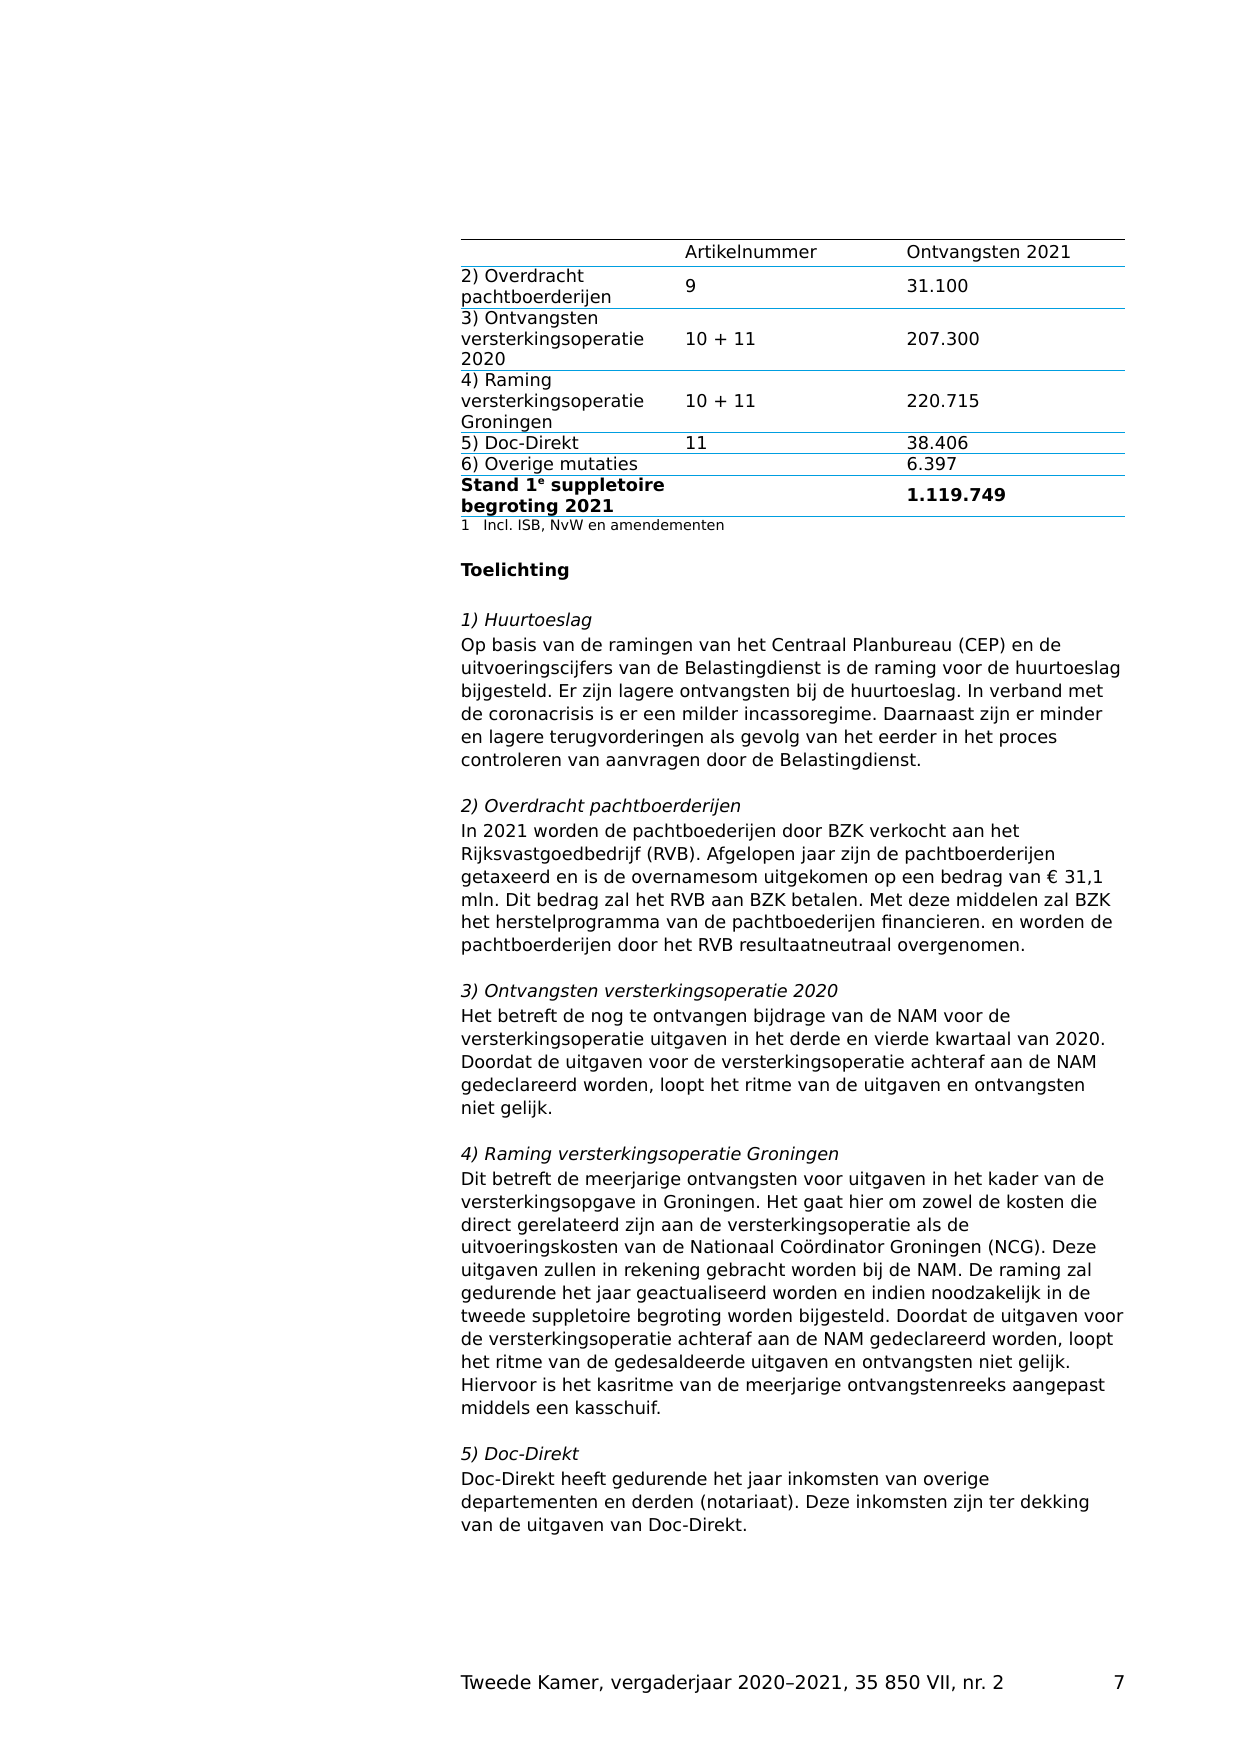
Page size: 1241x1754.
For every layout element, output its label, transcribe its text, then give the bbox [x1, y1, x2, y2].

table_cell 1.119.749 [904, 476, 1125, 516]
table_cell [461, 240, 682, 266]
table_cell 3) Ontvangsten versterkingsoperatie 2020 [461, 309, 682, 370]
text Op basis van de ramingen van het Centraal Planbureau (CEP) en de uitvoeringscijfers van de Belastingdienst is de raming voor de huurtoeslag bijgesteld. Er zijn lagere ontvangsten bij de huurtoeslag. In verband met de coronacrisis is er een milder incassoregime. Daarnaast zijn er minder en lagere terugvorderingen als gevolg van het eerder in het proces controleren van aanvragen door de Belastingdienst. [461, 633, 1125, 771]
table_header Tabel 4 Belangrijkste suppletoire ontvangstenmutaties 2021 (Eerste suppletoire begroting) (bedragen x € 1.000) [461, 191, 1125, 239]
text 2) Overdracht pachtboerderijen [461, 794, 1125, 817]
text In 2021 worden de pachtboederijen door BZK verkocht aan het Rijksvastgoedbedrijf (RVB). Afgelopen jaar zijn de pachtboerderijen getaxeerd en is de overnamesom uitgekomen op een bedrag van € 31,1 mln. Dit bedrag zal het RVB aan BZK betalen. Met deze middelen zal BZK het herstelprogramma van de pachtboederijen financieren. en worden de pachtboerderijen door het RVB resultaatneutraal overgenomen. [461, 819, 1125, 956]
table_cell 2) Overdracht pachtboerderijen [461, 267, 682, 307]
table_cell 11 [682, 433, 903, 453]
text Het betreft de nog te ontvangen bijdrage van de NAM voor de versterkingsoperatie uitgaven in het derde en vierde kwartaal van 2020. Doordat de uitgaven voor de versterkingsoperatie achteraf aan de NAM gedeclareerd worden, loopt het ritme van de uitgaven en ontvangsten niet gelijk. [461, 1004, 1125, 1119]
table_cell 6) Overige mutaties [461, 454, 682, 474]
table_cell 38.406 [904, 433, 1125, 453]
table_cell 4) Raming versterkingsoperatie Groningen [461, 371, 682, 432]
text Doc-Direkt heeft gedurende het jaar inkomsten van overige departementen en derden (notariaat). Deze inkomsten zijn ter dekking van de uitgaven van Doc-Direkt. [461, 1467, 1125, 1536]
table_cell 10 + 11 [682, 371, 903, 432]
list Incl. ISB, NvW en amendementen [461, 517, 1125, 533]
table_cell Stand 1e suppletoire begroting 2021 [461, 476, 682, 516]
table_cell 10 + 11 [682, 309, 903, 370]
table_cell [682, 454, 903, 474]
text 5) Doc-Direkt [461, 1442, 1125, 1465]
table_cell Artikelnummer [682, 240, 903, 266]
table_cell Ontvangsten 2021 [904, 240, 1125, 266]
table_cell 31.100 [904, 267, 1125, 307]
table_cell 5) Doc-Direkt [461, 433, 682, 453]
table_cell [682, 476, 903, 516]
table_cell 9 [682, 267, 903, 307]
text 1) Huurtoeslag [461, 608, 1125, 631]
table_cell 207.300 [904, 309, 1125, 370]
text 4) Raming versterkingsoperatie Groningen [461, 1142, 1125, 1165]
table_cell 220.715 [904, 371, 1125, 432]
table_cell 6.397 [904, 454, 1125, 474]
text Dit betreft de meerjarige ontvangsten voor uitgaven in het kader van de versterkingsopgave in Groningen. Het gaat hier om zowel de kosten die direct gerelateerd zijn aan de versterkingsoperatie als de uitvoeringskosten van de Nationaal Coördinator Groningen (NCG). Deze uitgaven zullen in rekening gebracht worden bij de NAM. De raming zal gedurende het jaar geactualiseerd worden en indien noodzakelijk in de tweede suppletoire begroting worden bijgesteld. Doordat de uitgaven voor de versterkingsoperatie achteraf aan de NAM gedeclareerd worden, loopt het ritme van de gedesaldeerde uitgaven en ontvangsten niet gelijk. Hiervoor is het kasritme van de meerjarige ontvangstenreeks aangepast middels een kasschuif. [461, 1167, 1125, 1419]
text 3) Ontvangsten versterkingsoperatie 2020 [461, 979, 1125, 1002]
text Toelichting [461, 558, 1125, 581]
